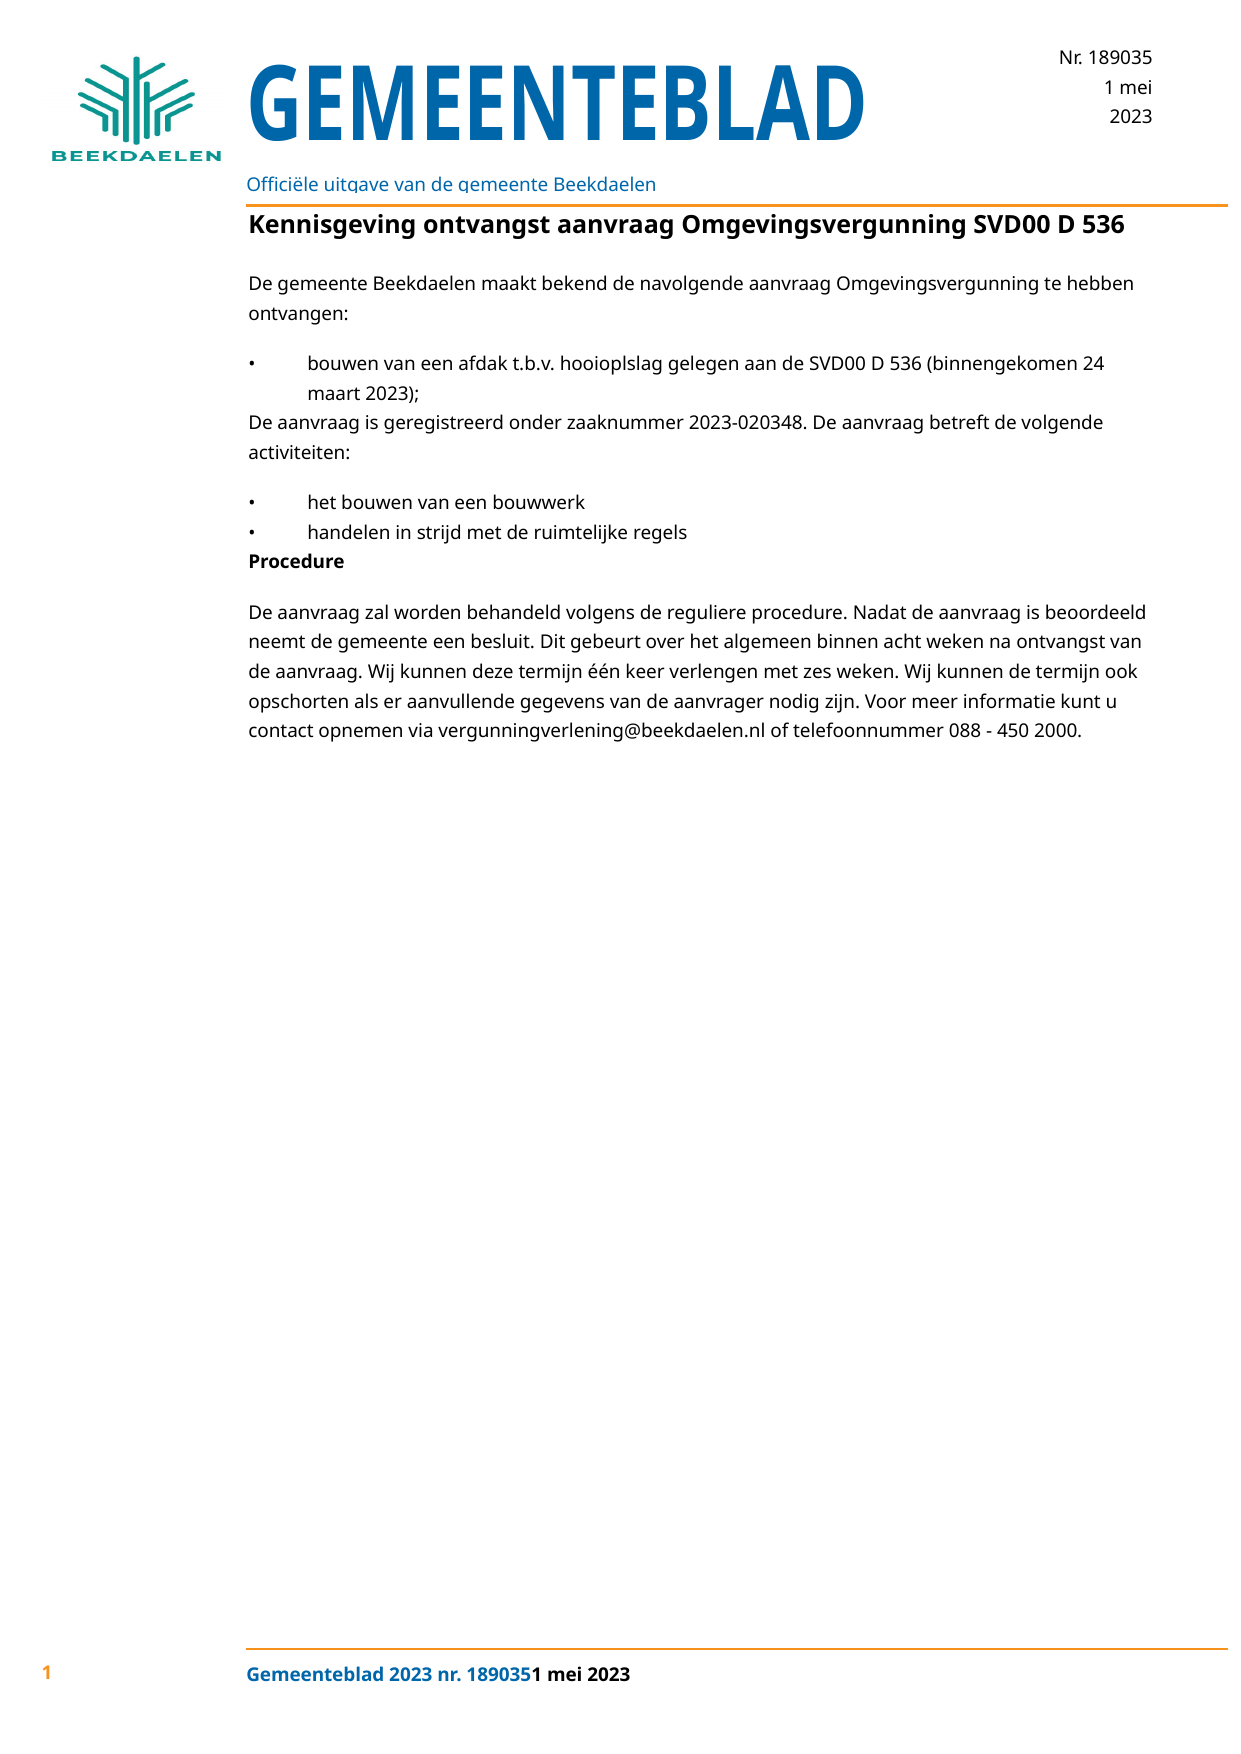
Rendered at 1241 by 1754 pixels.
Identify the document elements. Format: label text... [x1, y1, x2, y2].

list het bouwen van een bouwwerk [248, 489, 1152, 515]
text De aanvraag is geregistreerd onder zaaknummer 2023-020348. De aanvraag betreft de volgende activiteiten: [248, 409, 1152, 465]
text De aanvraag zal worden behandeld volgens de reguliere procedure. Nadat de aanvraag is beoordeeld neemt de gemeente een besluit. Dit gebeurt over het algemeen binnen acht weken na ontvangst van de aanvraag. Wij kunnen deze termijn één keer verlengen met zes weken. Wij kunnen de termijn ook opschorten als er aanvullende gegevens van de aanvrager nodig zijn. Voor meer informatie kunt u contact opnemen via vergunningverlening@beekdaelen.nl of telefoonnummer 088 - 450 2000. [248, 599, 1152, 743]
text De gemeente Beekdaelen maakt bekend de navolgende aanvraag Omgevingsvergunning te hebben ontvangen: [248, 270, 1152, 326]
list handelen in strijd met de ruimtelijke regels [248, 519, 1152, 545]
text Kennisgeving ontvangst aanvraag Omgevingsvergunning SVD00 D 536 [248, 207, 1152, 241]
picture [41, 47, 231, 172]
list bouwen van een afdak t.b.v. hooioplslag gelegen aan de SVD00 D 536 (binnengekomen 24 maart 2023); [248, 350, 1152, 406]
text Procedure [248, 549, 1152, 574]
